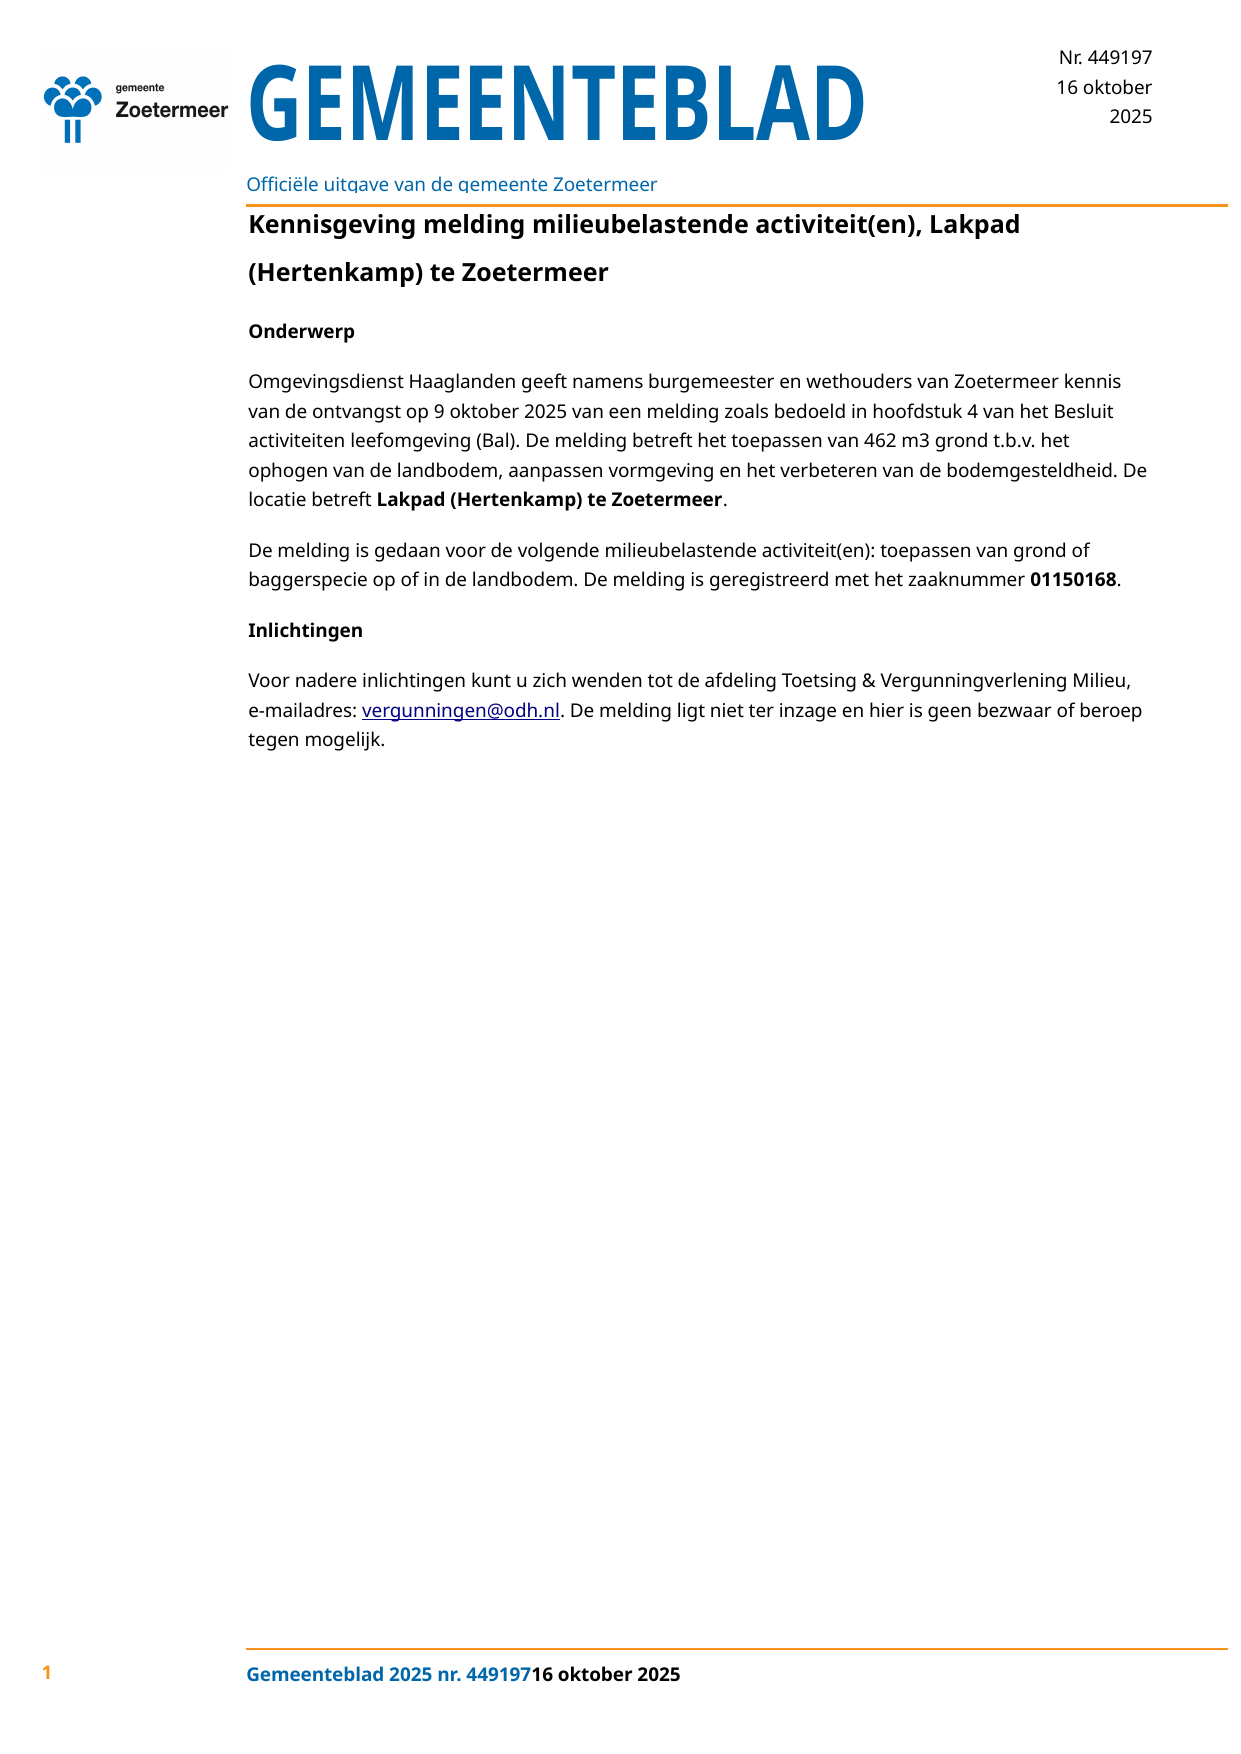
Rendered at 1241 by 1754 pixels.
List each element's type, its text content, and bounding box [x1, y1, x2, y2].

text Voor nadere inlichtingen kunt u zich wenden tot de afdeling Toetsing & Vergunningverlening Milieu, e-mailadres: vergunningen@odh.nl. De melding ligt niet ter inzage en hier is geen bezwaar of beroep tegen mogelijk. [248, 667, 1152, 752]
text Kennisgeving melding milieubelastende activiteit(en), Lakpad (Hertenkamp) te Zoetermeer [248, 207, 1152, 288]
text Onderwerp [248, 318, 1152, 344]
text Inlichtingen [248, 617, 1152, 643]
picture [41, 47, 231, 172]
text Omgevingsdienst Haaglanden geeft namens burgemeester en wethouders van Zoetermeer kennis van de ontvangst op 9 oktober 2025 van een melding zoals bedoeld in hoofdstuk 4 van het Besluit activiteiten leefomgeving (Bal). De melding betreft het toepassen van 462 m3 grond t.b.v. het ophogen van de landbodem, aanpassen vormgeving en het verbeteren van de bodemgesteldheid. De locatie betreft Lakpad (Hertenkamp) te Zoetermeer. [248, 368, 1152, 512]
text De melding is gedaan voor de volgende milieubelastende activiteit(en): toepassen van grond of baggerspecie op of in de landbodem. De melding is geregistreerd met het zaaknummer 01150168. [248, 537, 1152, 592]
